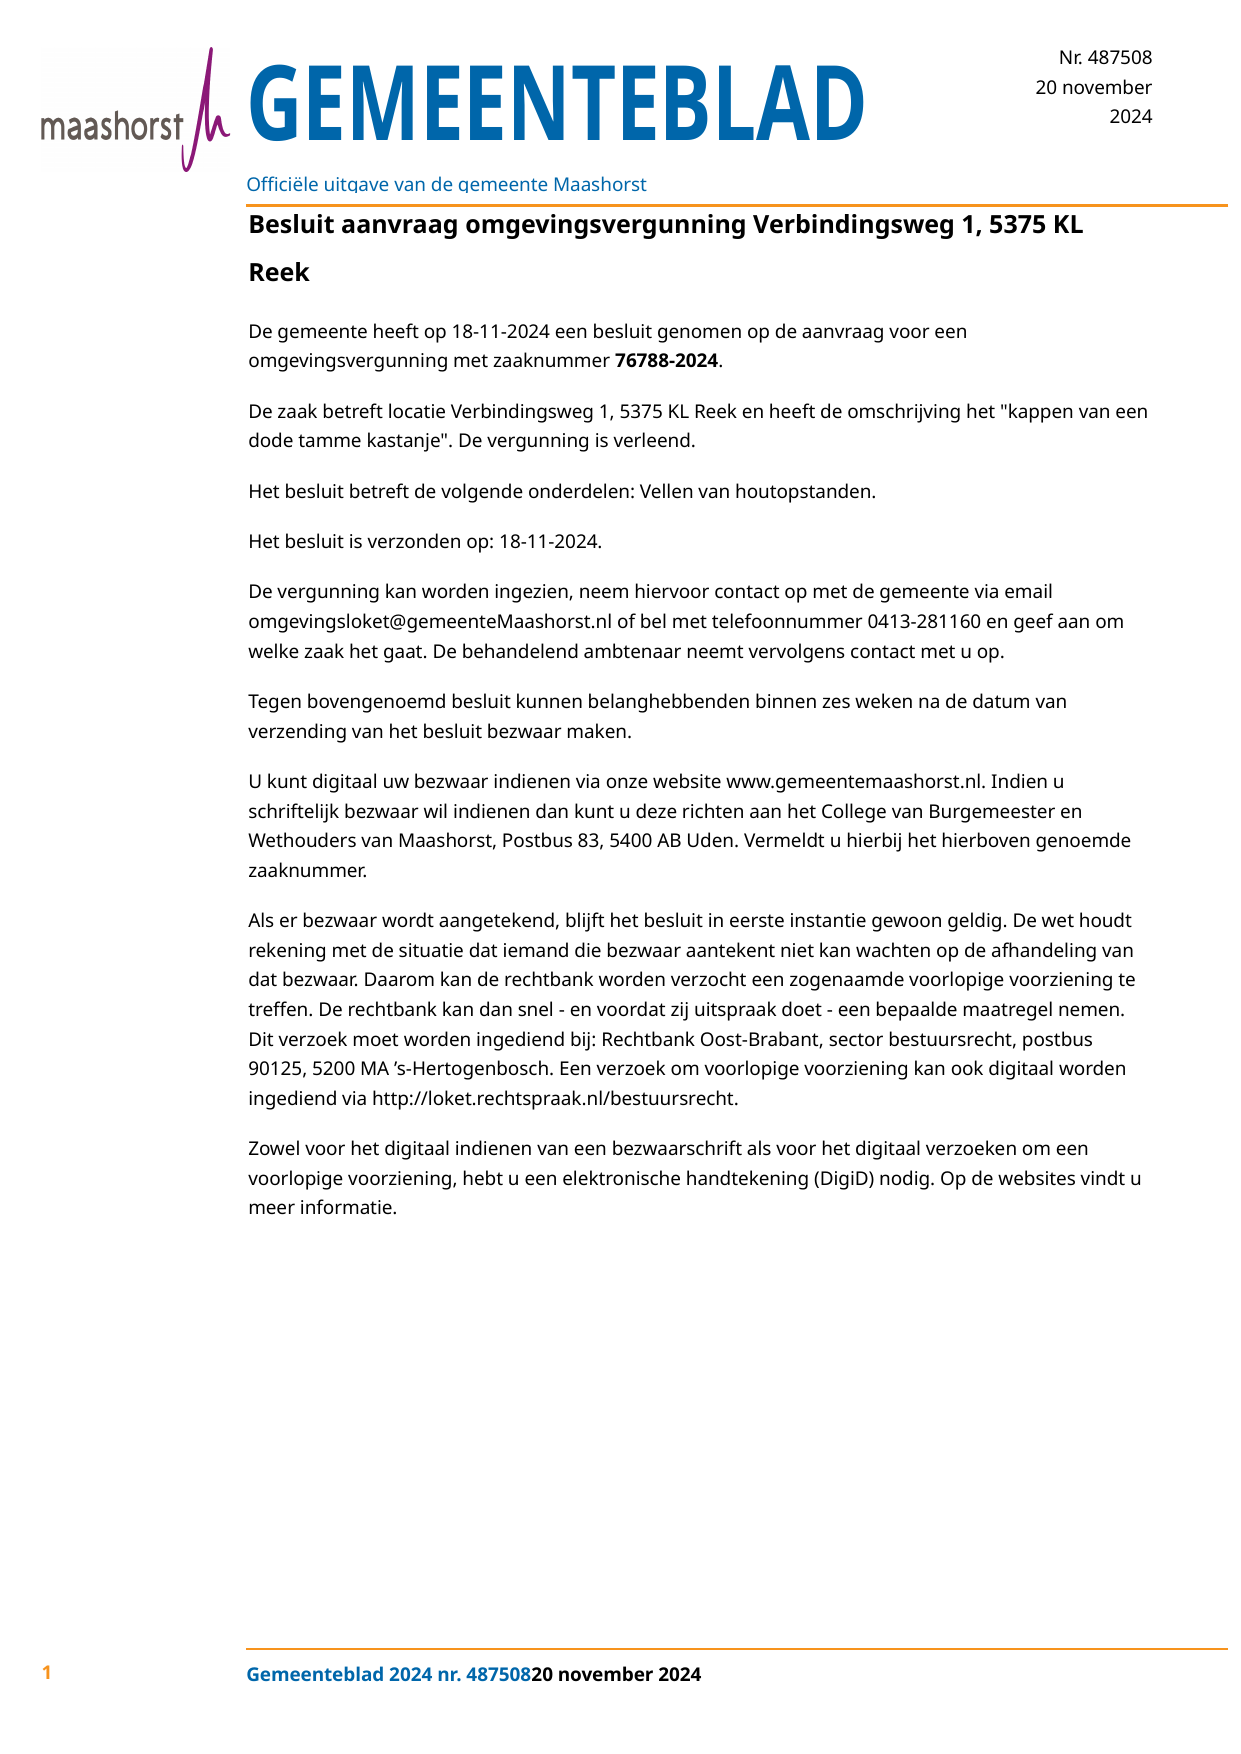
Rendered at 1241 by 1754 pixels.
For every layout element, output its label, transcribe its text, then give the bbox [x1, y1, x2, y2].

text U kunt digitaal uw bezwaar indienen via onze website www.gemeentemaashorst.nl. Indien u schriftelijk bezwaar wil indienen dan kunt u deze richten aan het College van Burgemeester en Wethouders van Maashorst, Postbus 83, 5400 AB Uden. Vermeldt u hierbij het hierboven genoemde zaaknummer. [248, 768, 1152, 883]
text De gemeente heeft op 18-11-2024 een besluit genomen op de aanvraag voor een omgevingsvergunning met zaaknummer 76788-2024. [248, 318, 1152, 373]
text Tegen bovengenoemd besluit kunnen belanghebbenden binnen zes weken na de datum van verzending van het besluit bezwaar maken. [248, 688, 1152, 744]
text Het besluit is verzonden op: 18-11-2024. [248, 528, 1152, 554]
text Het besluit betreft de volgende onderdelen: Vellen van houtopstanden. [248, 478, 1152, 504]
text Als er bezwaar wordt aangetekend, blijft het besluit in eerste instantie gewoon geldig. De wet houdt rekening met de situatie dat iemand die bezwaar aantekent niet kan wachten op de afhandeling van dat bezwaar. Daarom kan de rechtbank worden verzocht een zogenaamde voorlopige voorziening te treffen. De rechtbank kan dan snel - en voordat zij uitspraak doet - een bepaalde maatregel nemen. Dit verzoek moet worden ingediend bij: Rechtbank Oost-Brabant, sector bestuursrecht, postbus 90125, 5200 MA ’s-Hertogenbosch. Een verzoek om voorlopige voorziening kan ook digitaal worden ingediend via http://loket.rechtspraak.nl/bestuursrecht. [248, 907, 1152, 1111]
text Besluit aanvraag omgevingsvergunning Verbindingsweg 1, 5375 KL Reek [248, 207, 1152, 288]
text Zowel voor het digitaal indienen van een bezwaarschrift als voor het digitaal verzoeken om een voorlopige voorziening, hebt u een elektronische handtekening (DigiD) nodig. Op de websites vindt u meer informatie. [248, 1135, 1152, 1220]
text De vergunning kan worden ingezien, neem hiervoor contact op met de gemeente via email omgevingsloket@gemeenteMaashorst.nl of bel met telefoonnummer 0413-281160 en geef aan om welke zaak het gaat. De behandelend ambtenaar neemt vervolgens contact met u op. [248, 579, 1152, 664]
picture [41, 47, 231, 172]
text De zaak betreft locatie Verbindingsweg 1, 5375 KL Reek en heeft de omschrijving het "kappen van een dode tamme kastanje". De vergunning is verleend. [248, 398, 1152, 453]
